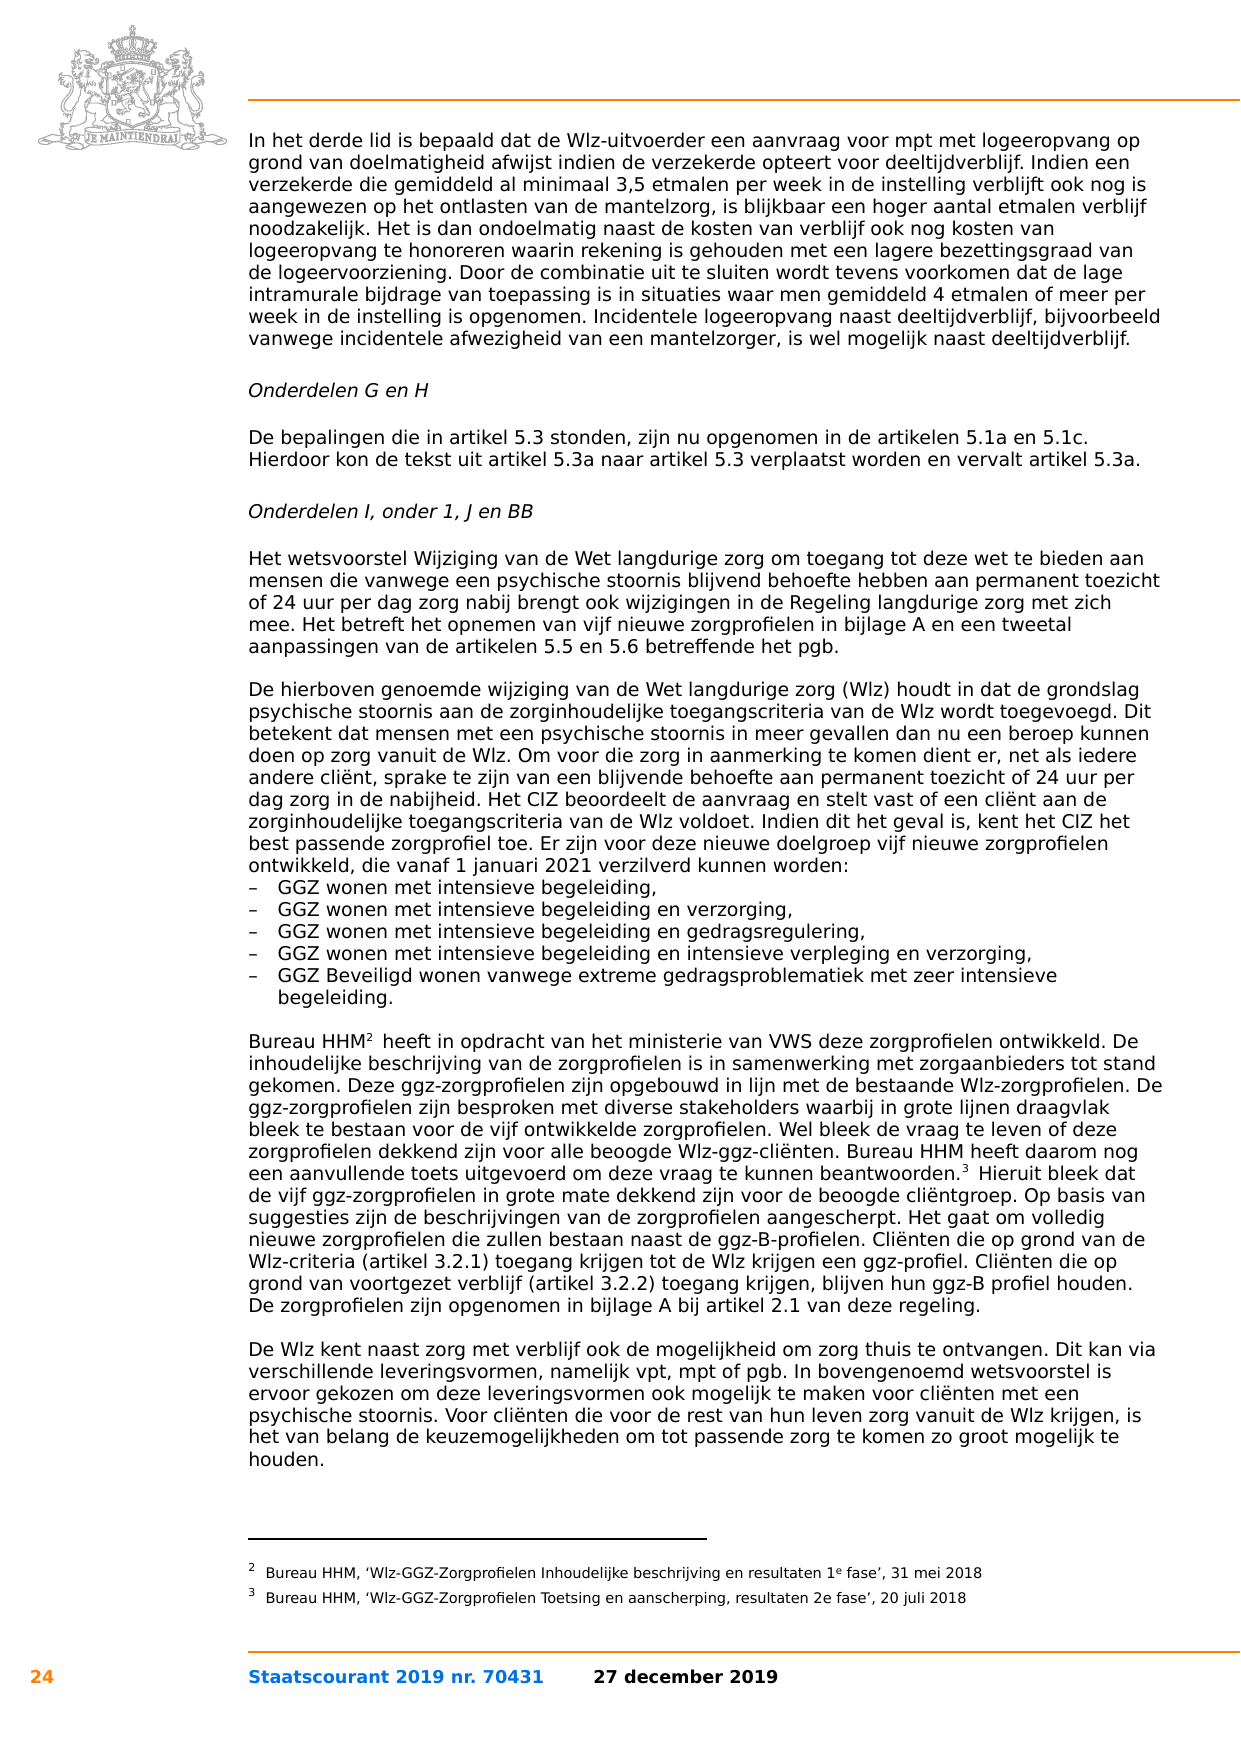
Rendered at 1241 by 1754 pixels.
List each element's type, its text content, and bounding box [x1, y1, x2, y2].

text – GGZ wonen met intensieve begeleiding en verzorging, [248, 899, 1163, 921]
subtitle Onderdelen I, onder 1, J en BB [248, 501, 1163, 523]
picture [38, 25, 227, 150]
text Bureau HHM, ‘Wlz-GGZ-Zorgprofielen Inhoudelijke beschrijving en resultaten 1e fase’, 31 mei 2018 [248, 1561, 1163, 1583]
text Bureau HHM, ‘Wlz-GGZ-Zorgprofielen Toetsing en aanscherping, resultaten 2e fase’, 20 juli 2018 [248, 1586, 1163, 1608]
text Bureau HHM heeft in opdracht van het ministerie van VWS deze zorgprofielen ontwikkeld. De inhoudelijke beschrijving van de zorgprofielen is in samenwerking met zorgaanbieders tot stand gekomen. Deze ggz-zorgprofielen zijn opgebouwd in lijn met de bestaande Wlz-zorgprofielen. De ggz-zorgprofielen zijn besproken met diverse stakeholders waarbij in grote lijnen draagvlak bleek te bestaan voor de vijf ontwikkelde zorgprofielen. Wel bleek de vraag te leven of deze zorgprofielen dekkend zijn voor alle beoogde Wlz-ggz-cliënten. Bureau HHM heeft daarom nog een aanvullende toets uitgevoerd om deze vraag te kunnen beantwoorden. Hieruit bleek dat de vijf ggz-zorgprofielen in grote mate dekkend zijn voor de beoogde cliëntgroep. Op basis van suggesties zijn de beschrijvingen van de zorgprofielen aangescherpt. Het gaat om volledig nieuwe zorgprofielen die zullen bestaan naast de ggz-B-profielen. Cliënten die op grond van de Wlz-criteria (artikel 3.2.1) toegang krijgen tot de Wlz krijgen een ggz-profiel. Cliënten die op grond van voortgezet verblijf (artikel 3.2.2) toegang krijgen, blijven hun ggz-B profiel houden. De zorgprofielen zijn opgenomen in bijlage A bij artikel 2.1 van deze regeling. [248, 1031, 1163, 1317]
text De hierboven genoemde wijziging van de Wet langdurige zorg (Wlz) houdt in dat de grondslag psychische stoornis aan de zorginhoudelijke toegangscriteria van de Wlz wordt toegevoegd. Dit betekent dat mensen met een psychische stoornis in meer gevallen dan nu een beroep kunnen doen op zorg vanuit de Wlz. Om voor die zorg in aanmerking te komen dient er, net als iedere andere cliënt, sprake te zijn van een blijvende behoefte aan permanent toezicht of 24 uur per dag zorg in de nabijheid. Het CIZ beoordeelt de aanvraag en stelt vast of een cliënt aan de zorginhoudelijke toegangscriteria van de Wlz voldoet. Indien dit het geval is, kent het CIZ het best passende zorgprofiel toe. Er zijn voor deze nieuwe doelgroep vijf nieuwe zorgprofielen ontwikkeld, die vanaf 1 januari 2021 verzilverd kunnen worden: [248, 679, 1163, 877]
text – GGZ Beveiligd wonen vanwege extreme gedragsproblematiek met zeer intensieve begeleiding. [248, 965, 1163, 1009]
text De Wlz kent naast zorg met verblijf ook de mogelijkheid om zorg thuis te ontvangen. Dit kan via verschillende leveringsvormen, namelijk vpt, mpt of pgb. In bovengenoemd wetsvoorstel is ervoor gekozen om deze leveringsvormen ook mogelijk te maken voor cliënten met een psychische stoornis. Voor cliënten die voor de rest van hun leven zorg vanuit de Wlz krijgen, is het van belang de keuzemogelijkheden om tot passende zorg te komen zo groot mogelijk te houden. [248, 1338, 1163, 1470]
text – GGZ wonen met intensieve begeleiding en intensieve verpleging en verzorging, [248, 943, 1163, 965]
text – GGZ wonen met intensieve begeleiding, [248, 877, 1163, 899]
text De bepalingen die in artikel 5.3 stonden, zijn nu opgenomen in de artikelen 5.1a en 5.1c. Hierdoor kon de tekst uit artikel 5.3a naar artikel 5.3 verplaatst worden en vervalt artikel 5.3a. [248, 427, 1163, 471]
subtitle Onderdelen G en H [248, 380, 1163, 402]
text Het wetsvoorstel Wijziging van de Wet langdurige zorg om toegang tot deze wet te bieden aan mensen die vanwege een psychische stoornis blijvend behoefte hebben aan permanent toezicht of 24 uur per dag zorg nabij brengt ook wijzigingen in de Regeling langdurige zorg met zich mee. Het betreft het opnemen van vijf nieuwe zorgprofielen in bijlage A en een tweetal aanpassingen van de artikelen 5.5 en 5.6 betreffende het pgb. [248, 548, 1163, 657]
text – GGZ wonen met intensieve begeleiding en gedragsregulering, [248, 921, 1163, 943]
text In het derde lid is bepaald dat de Wlz-uitvoerder een aanvraag voor mpt met logeeropvang op grond van doelmatigheid afwijst indien de verzekerde opteert voor deeltijdverblijf. Indien een verzekerde die gemiddeld al minimaal 3,5 etmalen per week in de instelling verblijft ook nog is aangewezen op het ontlasten van de mantelzorg, is blijkbaar een hoger aantal etmalen verblijf noodzakelijk. Het is dan ondoelmatig naast de kosten van verblijf ook nog kosten van logeeropvang te honoreren waarin rekening is gehouden met een lagere bezettingsgraad van de logeervoorziening. Door de combinatie uit te sluiten wordt tevens voorkomen dat de lage intramurale bijdrage van toepassing is in situaties waar men gemiddeld 4 etmalen of meer per week in de instelling is opgenomen. Incidentele logeeropvang naast deeltijdverblijf, bijvoorbeeld vanwege incidentele afwezigheid van een mantelzorger, is wel mogelijk naast deeltijdverblijf. [248, 130, 1163, 350]
